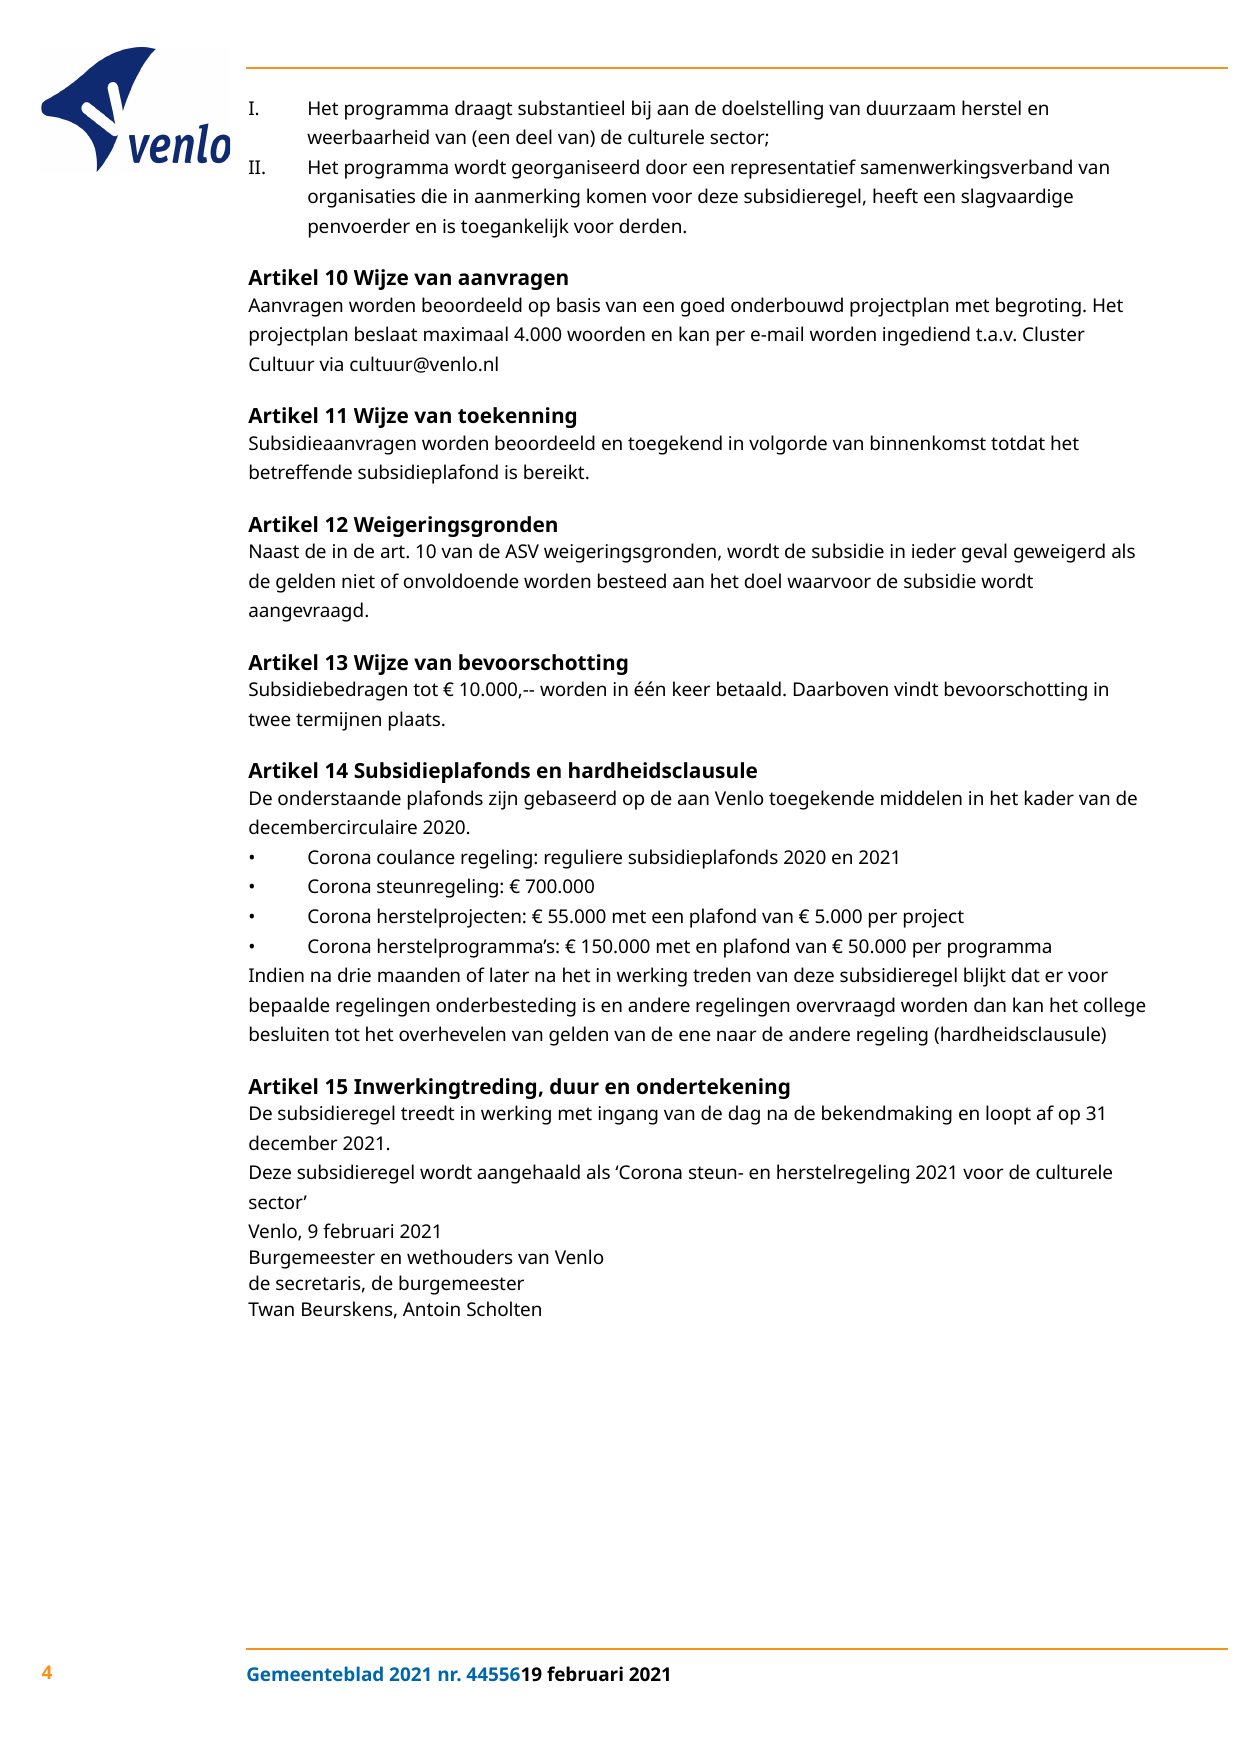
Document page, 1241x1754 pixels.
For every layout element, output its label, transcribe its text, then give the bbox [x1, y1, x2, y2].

list Corona herstelprojecten: € 55.000 met een plafond van € 5.000 per project [248, 903, 1152, 929]
text Artikel 12 Weigeringsgronden [248, 510, 1152, 538]
list Corona herstelprogramma’s: € 150.000 met en plafond van € 50.000 per programma [248, 933, 1152, 958]
text Twan Beurskens, Antoin Scholten [248, 1296, 1152, 1322]
list Corona steunregeling: € 700.000 [248, 874, 1152, 899]
text Artikel 10 Wijze van aanvragen [248, 263, 1152, 292]
text Venlo, 9 februari 2021 [248, 1219, 1152, 1244]
text Artikel 13 Wijze van bevoorschotting [248, 648, 1152, 676]
text de secretaris, de burgemeester [248, 1270, 1152, 1296]
list Het programma draagt substantieel bij aan de doelstelling van duurzaam herstel en weerbaarheid van (een deel van) de culturele sector; [248, 95, 1152, 150]
text Subsidiebedragen tot € 10.000,-- worden in één keer betaald. Daarboven vindt bevoorschotting in twee termijnen plaats. [248, 676, 1152, 732]
text Naast de in de art. 10 van de ASV weigeringsgronden, wordt de subsidie in ieder geval geweigerd als de gelden niet of onvoldoende worden besteed aan het doel waarvoor de subsidie wordt aangevraagd. [248, 538, 1152, 623]
text De onderstaande plafonds zijn gebaseerd op de aan Venlo toegekende middelen in het kader van de decembercirculaire 2020. [248, 785, 1152, 840]
text Deze subsidieregel wordt aangehaald als ‘Corona steun- en herstelregeling 2021 voor de culturele sector’ [248, 1159, 1152, 1215]
text Burgemeester en wethouders van Venlo [248, 1244, 1152, 1270]
list Corona coulance regeling: reguliere subsidieplafonds 2020 en 2021 [248, 844, 1152, 870]
text De subsidieregel treedt in werking met ingang van de dag na de bekendmaking en loopt af op 31 december 2021. [248, 1100, 1152, 1156]
text Aanvragen worden beoordeeld op basis van een goed onderbouwd projectplan met begroting. Het projectplan beslaat maximaal 4.000 woorden en kan per e-mail worden ingediend t.a.v. Cluster Cultuur via cultuur@venlo.nl [248, 292, 1152, 377]
text Artikel 15 Inwerkingtreding, duur en ondertekening [248, 1072, 1152, 1100]
list Het programma wordt georganiseerd door een representatief samenwerkingsverband van organisaties die in aanmerking komen voor deze subsidieregel, heeft een slagvaardige penvoerder en is toegankelijk voor derden. [248, 154, 1152, 239]
text Indien na drie maanden of later na het in werking treden van deze subsidieregel blijkt dat er voor bepaalde regelingen onderbesteding is en andere regelingen overvraagd worden dan kan het college besluiten tot het overhevelen van gelden van de ene naar de andere regeling (hardheidsclausule) [248, 962, 1152, 1047]
text Artikel 14 Subsidieplafonds en hardheidsclausule [248, 756, 1152, 785]
picture [41, 47, 231, 172]
text Subsidieaanvragen worden beoordeeld en toegekend in volgorde van binnenkomst totdat het betreffende subsidieplafond is bereikt. [248, 430, 1152, 485]
text Artikel 11 Wijze van toekenning [248, 402, 1152, 430]
